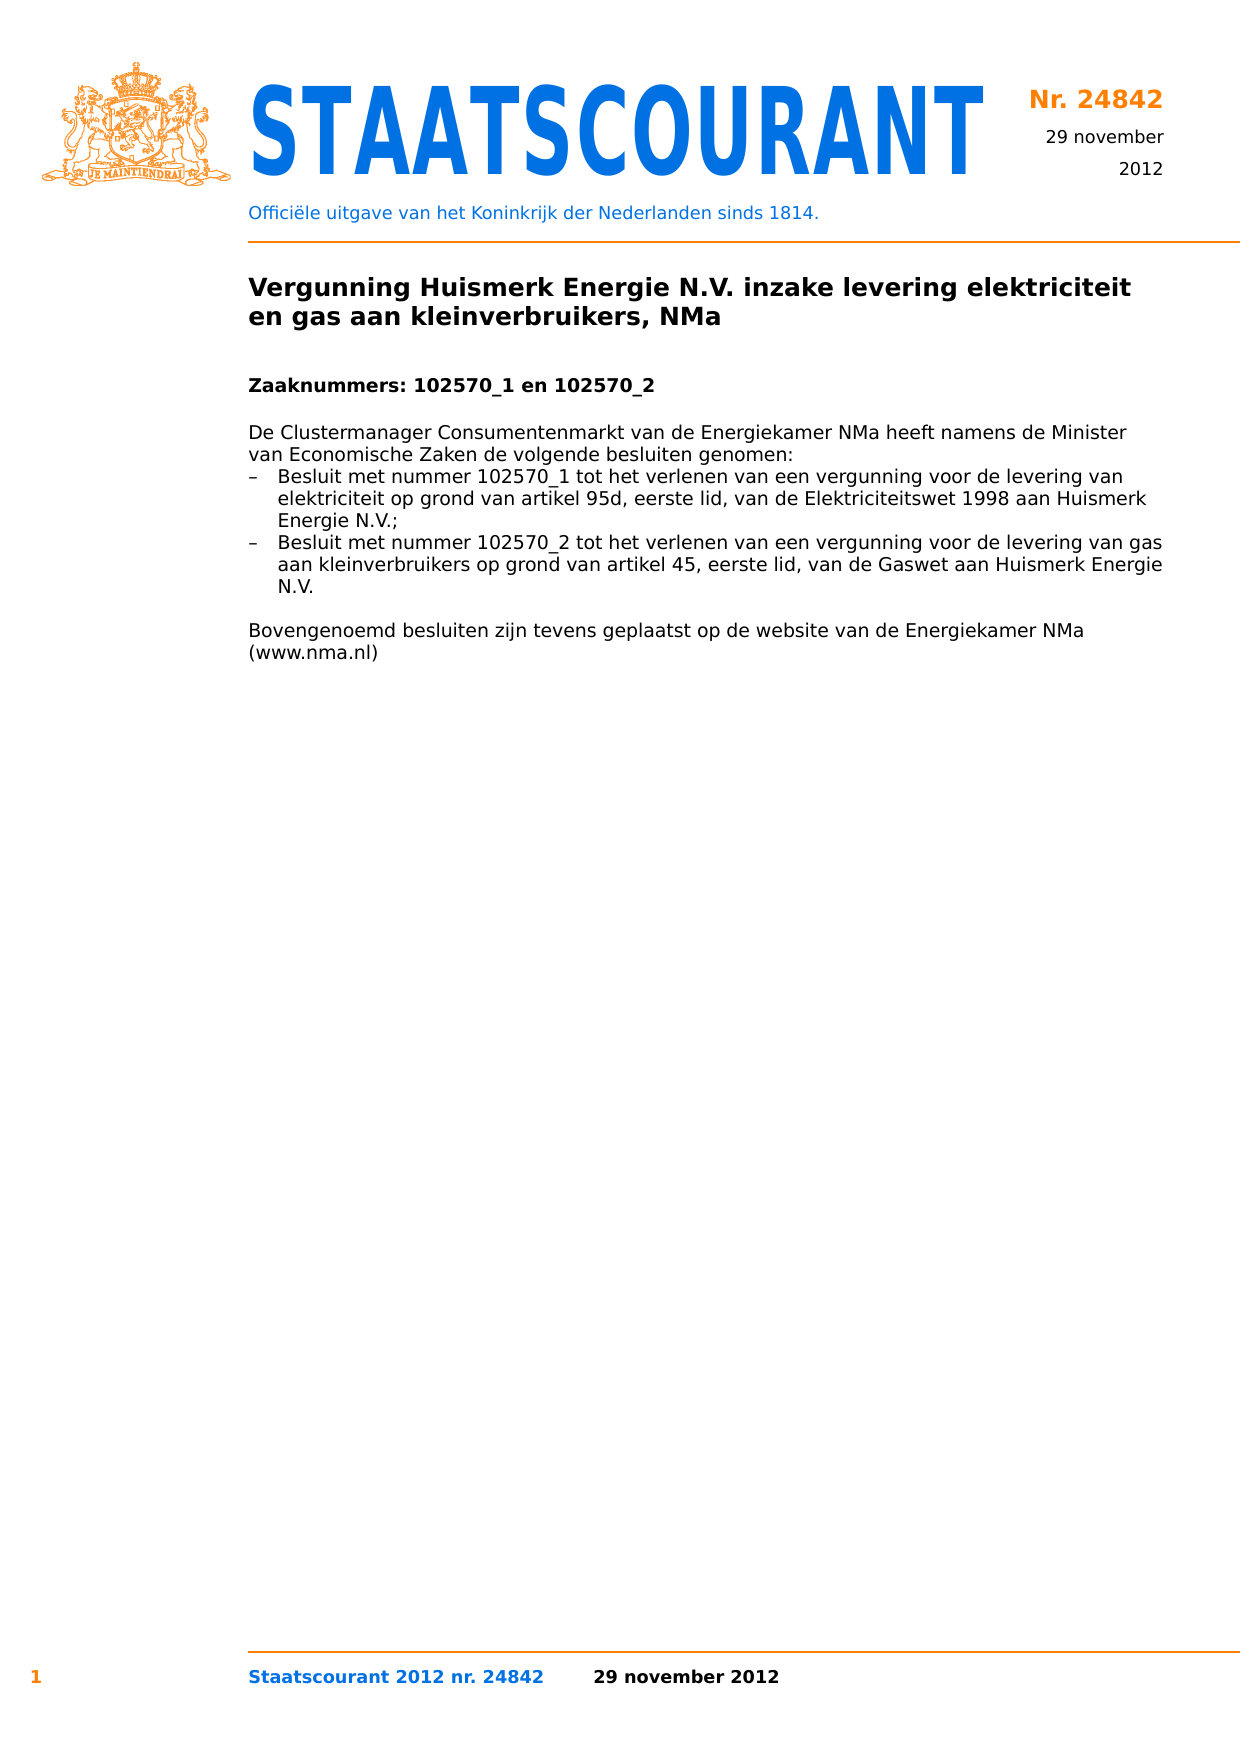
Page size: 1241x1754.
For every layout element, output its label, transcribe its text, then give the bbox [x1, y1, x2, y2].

table_header Nr. 24842 [998, 62, 1240, 121]
table_header STAATSCOURANT [248, 62, 998, 203]
picture [41, 62, 231, 186]
table_cell 29 november [998, 121, 1240, 153]
text Bovengenoemd besluiten zijn tevens geplaatst op de website van de Energiekamer NMa (www.nma.nl) [248, 620, 1163, 664]
table_cell Officiële uitgave van het Koninkrijk der Nederlanden sinds 1814. [248, 203, 1240, 241]
table_header [25, 62, 248, 241]
text – Besluit met nummer 102570_1 tot het verlenen van een vergunning voor de levering van elektriciteit op grond van artikel 95d, eerste lid, van de Elektriciteitswet 1998 aan Huismerk Energie N.V.; [248, 466, 1163, 532]
text De Clustermanager Consumentenmarkt van de Energiekamer NMa heeft namens de Minister van Economische Zaken de volgende besluiten genomen: [248, 422, 1163, 466]
subtitle Vergunning Huismerk Energie N.V. inzake levering elektriciteit en gas aan kleinverbruikers, NMa [248, 273, 1163, 331]
text – Besluit met nummer 102570_2 tot het verlenen van een vergunning voor de levering van gas aan kleinverbruikers op grond van artikel 45, eerste lid, van de Gaswet aan Huismerk Energie N.V. [248, 532, 1163, 598]
subtitle Zaaknummers: 102570_1 en 102570_2 [248, 375, 1163, 397]
table_cell 2012 [998, 153, 1240, 203]
